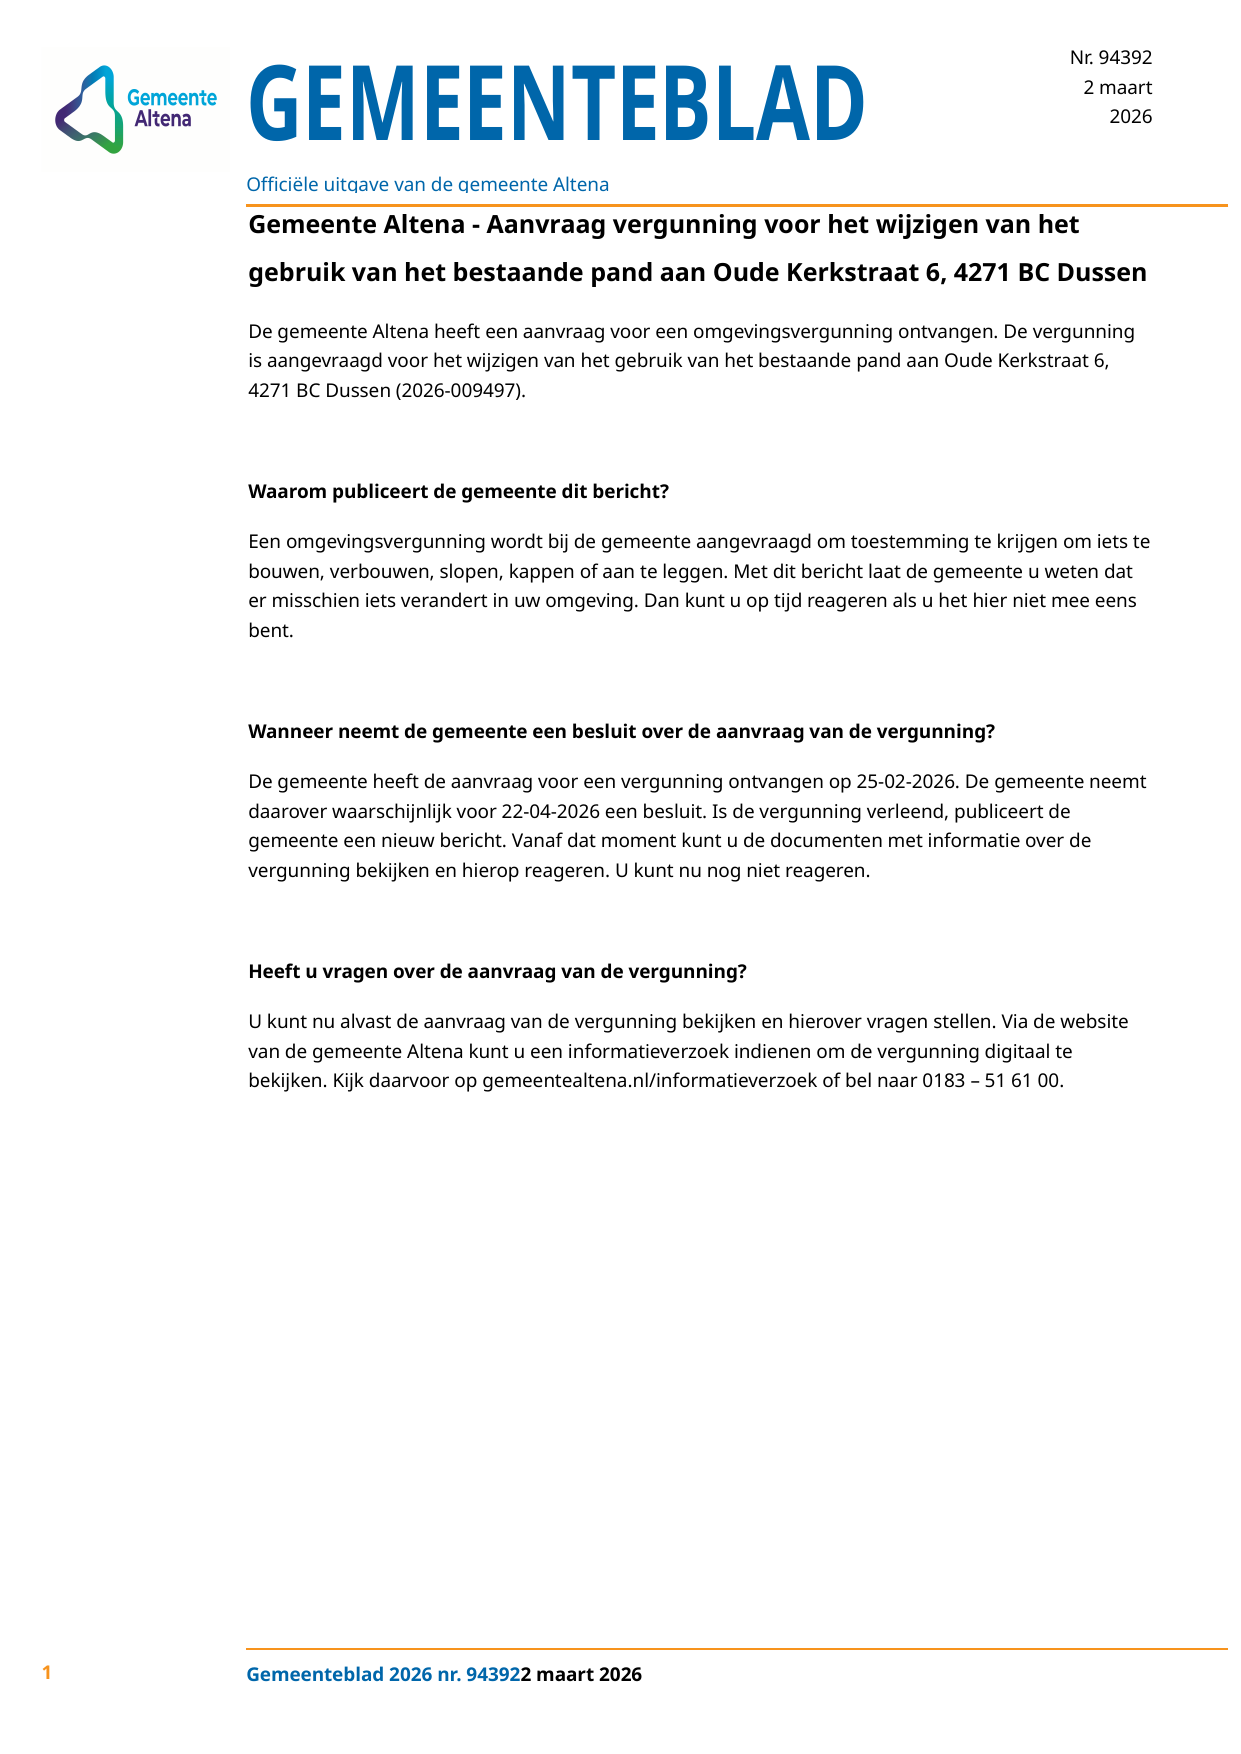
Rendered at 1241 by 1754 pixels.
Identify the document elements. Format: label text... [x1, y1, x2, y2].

text Waarom publiceert de gemeente dit bericht? [248, 478, 1152, 504]
picture [41, 47, 231, 172]
text De gemeente Altena heeft een aanvraag voor een omgevingsvergunning ontvangen. De vergunning is aangevraagd voor het wijzigen van het gebruik van het bestaande pand aan Oude Kerkstraat 6, 4271 BC Dussen (2026-009497). [248, 318, 1152, 403]
text Gemeente Altena - Aanvraag vergunning voor het wijzigen van het gebruik van het bestaande pand aan Oude Kerkstraat 6, 4271 BC Dussen [248, 207, 1152, 288]
text Heeft u vragen over de aanvraag van de vergunning? [248, 958, 1152, 984]
text U kunt nu alvast de aanvraag van de vergunning bekijken en hierover vragen stellen. Via de website van de gemeente Altena kunt u een informatieverzoek indienen om de vergunning digitaal te bekijken. Kijk daarvoor op gemeentealtena.nl/informatieverzoek of bel naar 0183 – 51 61 00. [248, 1008, 1152, 1093]
text De gemeente heeft de aanvraag voor een vergunning ontvangen op 25-02-2026. De gemeente neemt daarover waarschijnlijk voor 22-04-2026 een besluit. Is de vergunning verleend, publiceert de gemeente een nieuw bericht. Vanaf dat moment kunt u de documenten met informatie over de vergunning bekijken en hierop reageren. U kunt nu nog niet reageren. [248, 768, 1152, 883]
text Een omgevingsvergunning wordt bij de gemeente aangevraagd om toestemming te krijgen om iets te bouwen, verbouwen, slopen, kappen of aan te leggen. Met dit bericht laat de gemeente u weten dat er misschien iets verandert in uw omgeving. Dan kunt u op tijd reageren als u het hier niet mee eens bent. [248, 528, 1152, 643]
text Wanneer neemt de gemeente een besluit over de aanvraag van de vergunning? [248, 718, 1152, 744]
